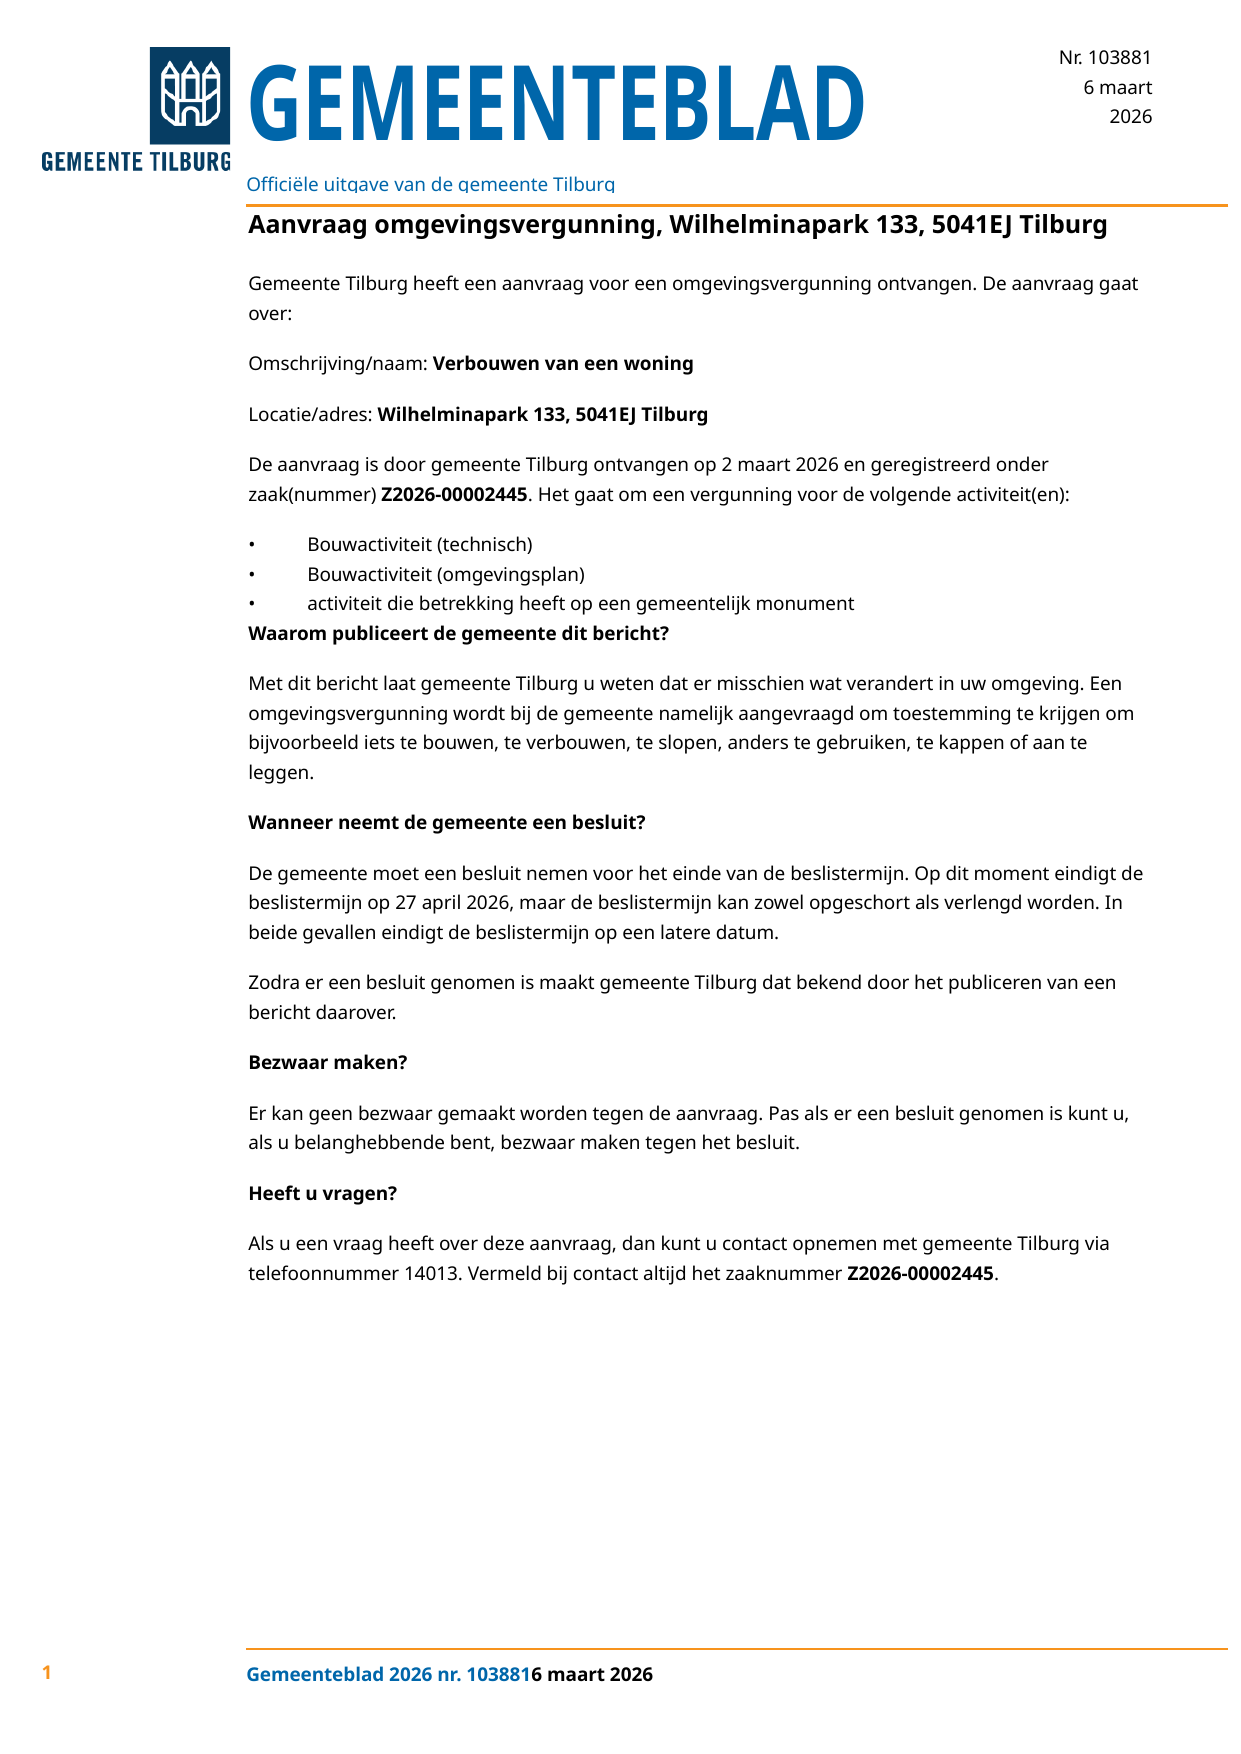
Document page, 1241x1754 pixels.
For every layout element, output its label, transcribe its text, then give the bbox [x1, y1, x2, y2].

list Bouwactiviteit (technisch) [248, 531, 1152, 557]
text De aanvraag is door gemeente Tilburg ontvangen op 2 maart 2026 en geregistreerd onder zaak(nummer) Z2026-00002445. Het gaat om een vergunning voor de volgende activiteit(en): [248, 451, 1152, 506]
text Aanvraag omgevingsvergunning, Wilhelminapark 133, 5041EJ Tilburg [248, 207, 1152, 241]
text Als u een vraag heeft over deze aanvraag, dan kunt u contact opnemen met gemeente Tilburg via telefoonnummer 14013. Vermeld bij contact altijd het zaaknummer Z2026-00002445. [248, 1230, 1152, 1286]
text Zodra er een besluit genomen is maakt gemeente Tilburg dat bekend door het publiceren van een bericht daarover. [248, 969, 1152, 1025]
text Gemeente Tilburg heeft een aanvraag voor een omgevingsvergunning ontvangen. De aanvraag gaat over: [248, 270, 1152, 326]
text De gemeente moet een besluit nemen voor het einde van de beslistermijn. Op dit moment eindigt de beslistermijn op 27 april 2026, maar de beslistermijn kan zowel opgeschort als verlengd worden. In beide gevallen eindigt de beslistermijn op een latere datum. [248, 860, 1152, 945]
text Heeft u vragen? [248, 1180, 1152, 1206]
text Locatie/adres: Wilhelminapark 133, 5041EJ Tilburg [248, 401, 1152, 426]
text Wanneer neemt de gemeente een besluit? [248, 809, 1152, 835]
list Bouwactiviteit (omgevingsplan) [248, 561, 1152, 586]
list activiteit die betrekking heeft op een gemeentelijk monument [248, 590, 1152, 616]
picture [41, 47, 231, 172]
text Bezwaar maken? [248, 1049, 1152, 1075]
text Waarom publiceert de gemeente dit bericht? [248, 620, 1152, 646]
text Omschrijving/naam: Verbouwen van een woning [248, 350, 1152, 376]
text Met dit bericht laat gemeente Tilburg u weten dat er misschien wat verandert in uw omgeving. Een omgevingsvergunning wordt bij de gemeente namelijk aangevraagd om toestemming te krijgen om bijvoorbeeld iets te bouwen, te verbouwen, te slopen, anders te gebruiken, te kappen of aan te leggen. [248, 670, 1152, 785]
text Er kan geen bezwaar gemaakt worden tegen de aanvraag. Pas als er een besluit genomen is kunt u, als u belanghebbende bent, bezwaar maken tegen het besluit. [248, 1100, 1152, 1155]
